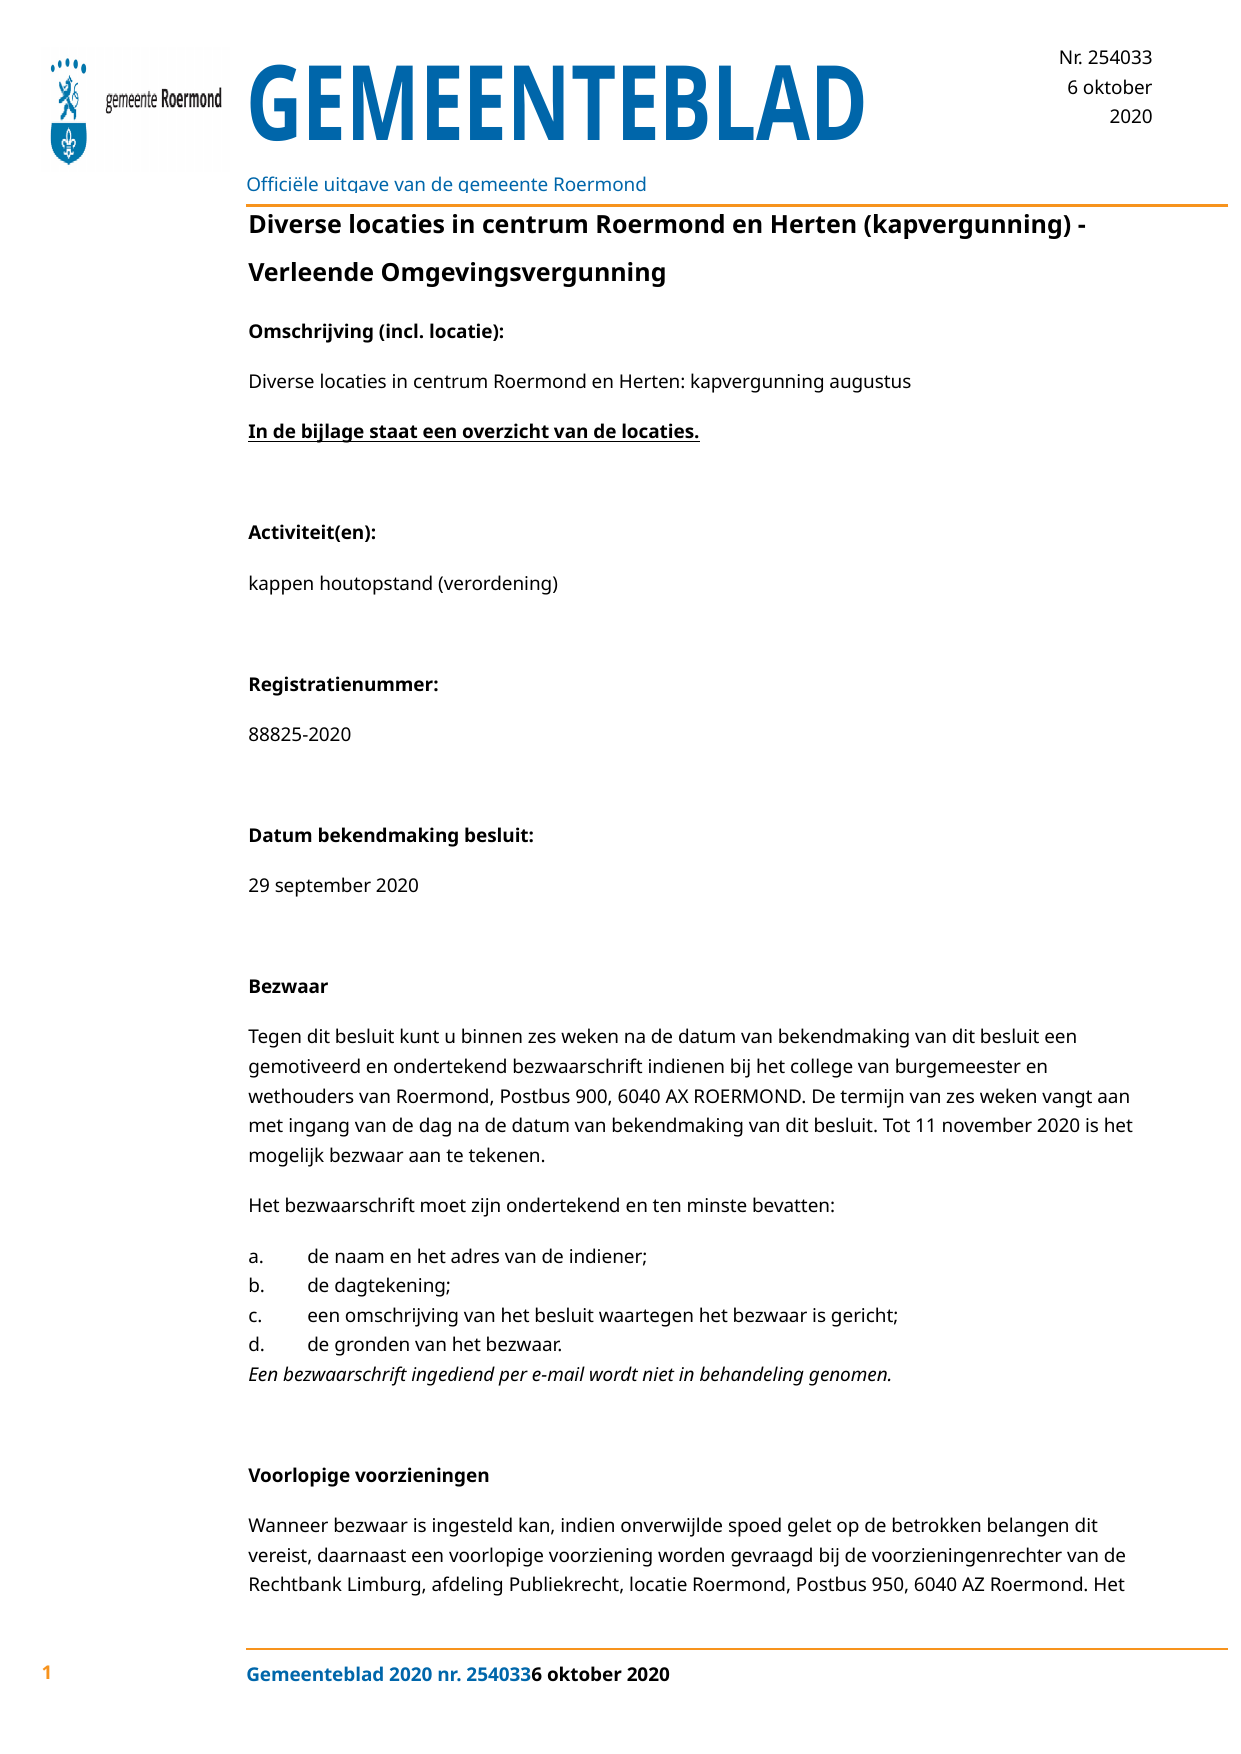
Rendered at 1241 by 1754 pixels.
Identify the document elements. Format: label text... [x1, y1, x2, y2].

list de dagtekening; [248, 1272, 1152, 1298]
text Het bezwaarschrift moet zijn ondertekend en ten minste bevatten: [248, 1192, 1152, 1218]
text kappen houtopstand (verordening) [248, 570, 1152, 596]
list de naam en het adres van de indiener; [248, 1243, 1152, 1269]
text 88825-2020 [248, 721, 1152, 747]
text Diverse locaties in centrum Roermond en Herten (kapvergunning) - Verleende Omgevingsvergunning [248, 207, 1152, 288]
text Omschrijving (incl. locatie): [248, 318, 1152, 344]
text Wanneer bezwaar is ingesteld kan, indien onverwijlde spoed gelet op de betrokken belangen dit vereist, daarnaast een voorlopige voorziening worden gevraagd bij de voorzieningenrechter van de Rechtbank Limburg, afdeling Publiekrecht, locatie Roermond, Postbus 950, 6040 AZ Roermond. Het [248, 1512, 1152, 1597]
list een omschrijving van het besluit waartegen het bezwaar is gericht; [248, 1302, 1152, 1328]
text Een bezwaarschrift ingediend per e-mail wordt niet in behandeling genomen. [248, 1361, 1152, 1387]
text 29 september 2020 [248, 872, 1152, 898]
text Tegen dit besluit kunt u binnen zes weken na de datum van bekendmaking van dit besluit een gemotiveerd en ondertekend bezwaarschrift indienen bij het college van burgemeester en wethouders van Roermond, Postbus 900, 6040 AX ROERMOND. De termijn van zes weken vangt aan met ingang van de dag na de datum van bekendmaking van dit besluit. Tot 11 november 2020 is het mogelijk bezwaar aan te tekenen. [248, 1024, 1152, 1168]
text Activiteit(en): [248, 519, 1152, 545]
text Registratienummer: [248, 671, 1152, 697]
text In de bijlage staat een overzicht van de locaties. [248, 419, 1152, 444]
text Bezwaar [248, 973, 1152, 999]
list de gronden van het bezwaar. [248, 1332, 1152, 1357]
text Diverse locaties in centrum Roermond en Herten: kapvergunning augustus [248, 368, 1152, 394]
text Voorlopige voorzieningen [248, 1462, 1152, 1488]
picture [41, 47, 231, 172]
text Datum bekendmaking besluit: [248, 822, 1152, 848]
